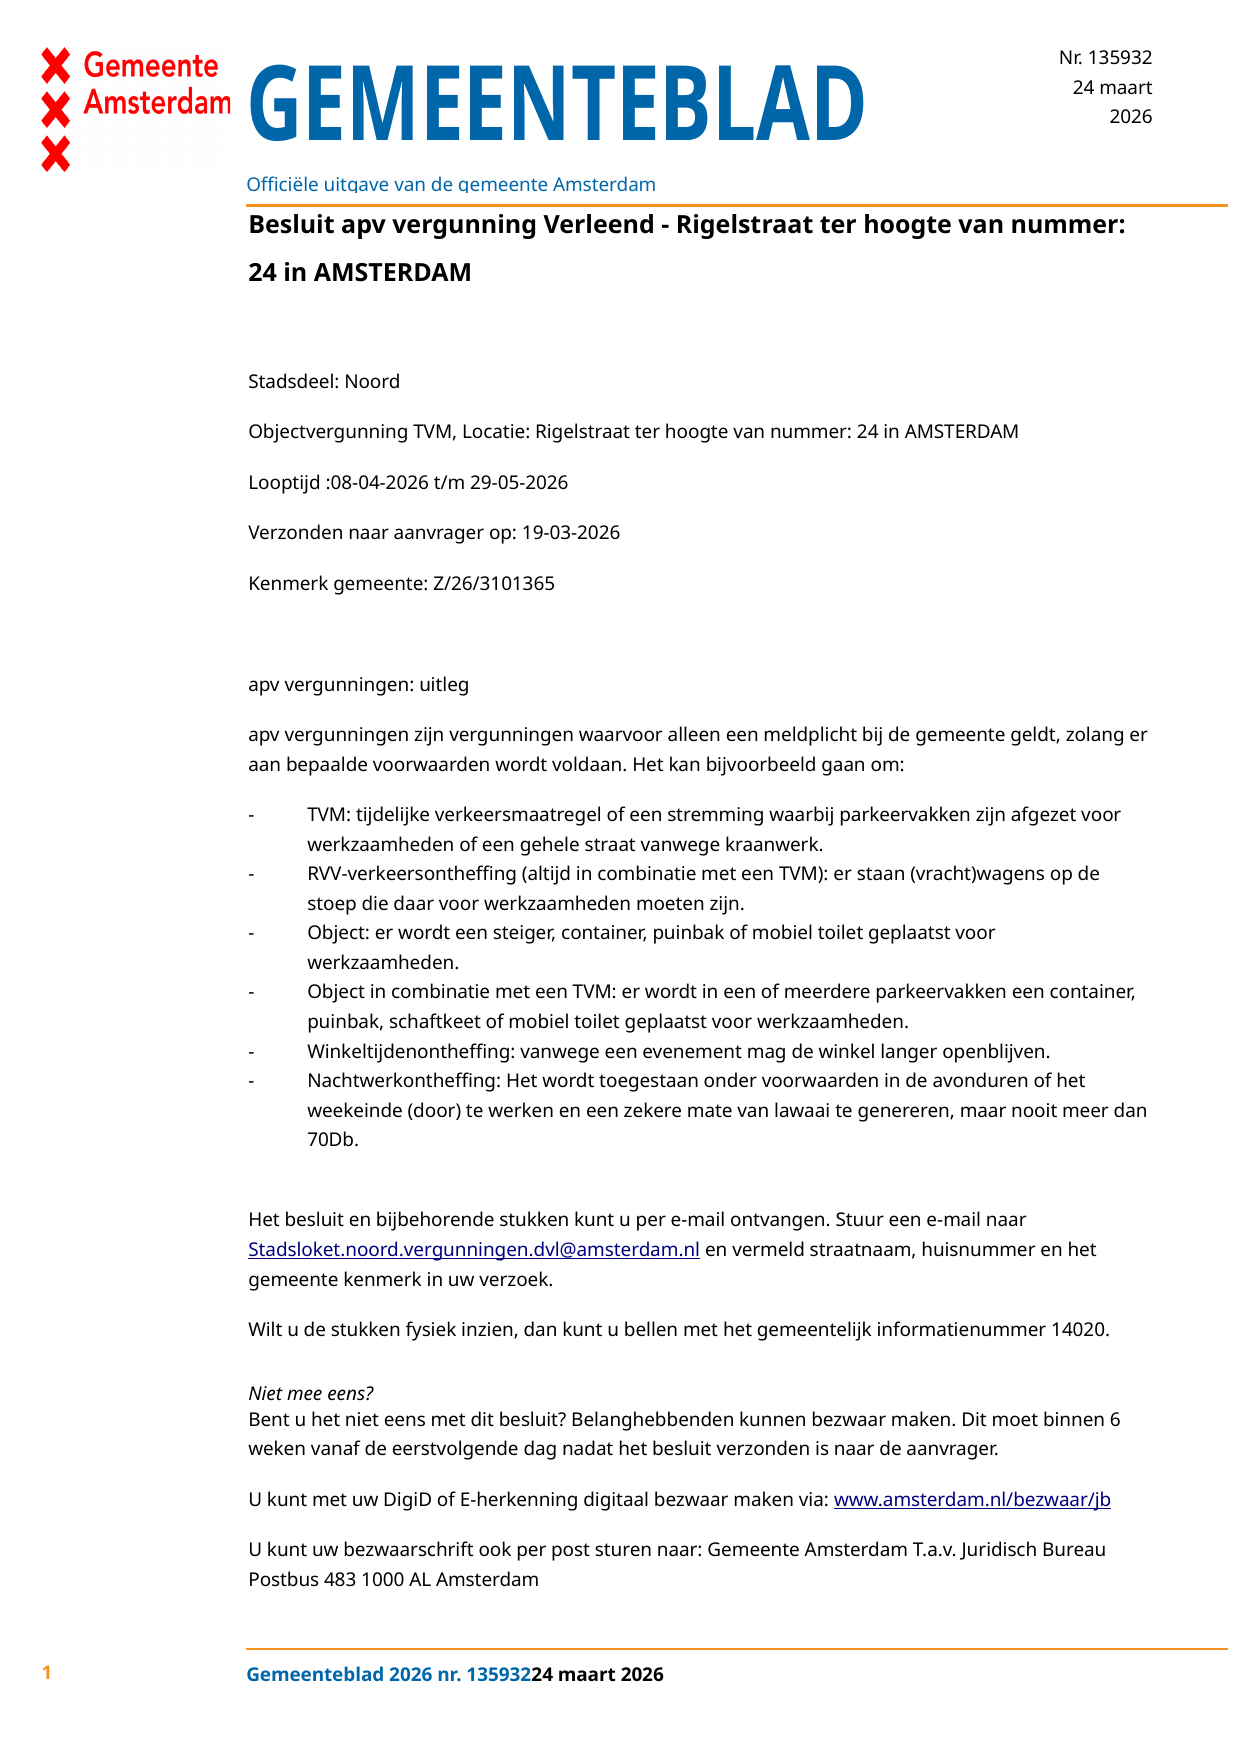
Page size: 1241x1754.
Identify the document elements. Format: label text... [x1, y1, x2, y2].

text Stadsdeel: Noord [248, 368, 1152, 394]
picture [41, 47, 231, 172]
list Winkeltijdenontheffing: vanwege een evenement mag de winkel langer openblijven. [248, 1038, 1152, 1064]
text apv vergunningen zijn vergunningen waarvoor alleen een meldplicht bij de gemeente geldt, zolang er aan bepaalde voorwaarden wordt voldaan. Het kan bijvoorbeeld gaan om: [248, 721, 1152, 777]
list TVM: tijdelijke verkeersmaatregel of een stremming waarbij parkeervakken zijn afgezet voor werkzaamheden of een gehele straat vanwege kraanwerk. [248, 801, 1152, 857]
text Looptijd :08-04-2026 t/m 29-05-2026 [248, 469, 1152, 495]
text Besluit apv vergunning Verleend - Rigelstraat ter hoogte van nummer: 24 in AMSTERDAM [248, 207, 1152, 288]
text Bent u het niet eens met dit besluit? Belanghebbenden kunnen bezwaar maken. Dit moet binnen 6 weken vanaf de eerstvolgende dag nadat het besluit verzonden is naar de aanvrager. [248, 1406, 1152, 1461]
list Object: er wordt een steiger, container, puinbak of mobiel toilet geplaatst voor werkzaamheden. [248, 919, 1152, 975]
text Kenmerk gemeente: Z/26/3101365 [248, 570, 1152, 596]
list RVV-verkeersontheffing (altijd in combinatie met een TVM): er staan (vracht)wagens op de stoep die daar voor werkzaamheden moeten zijn. [248, 860, 1152, 916]
text Niet mee eens? [248, 1380, 1152, 1406]
text apv vergunningen: uitleg [248, 671, 1152, 697]
text Wilt u de stukken fysiek inzien, dan kunt u bellen met het gemeentelijk informatienummer 14020. [248, 1316, 1152, 1342]
list Nachtwerkontheffing: Het wordt toegestaan onder voorwaarden in de avonduren of het weekeinde (door) te werken en een zekere mate van lawaai te genereren, maar nooit meer dan 70Db. [248, 1067, 1152, 1152]
text Verzonden naar aanvrager op: 19-03-2026 [248, 519, 1152, 545]
list Object in combinatie met een TVM: er wordt in een of meerdere parkeervakken een container, puinbak, schaftkeet of mobiel toilet geplaatst voor werkzaamheden. [248, 979, 1152, 1034]
text Objectvergunning TVM, Locatie: Rigelstraat ter hoogte van nummer: 24 in AMSTERDAM [248, 419, 1152, 444]
text U kunt uw bezwaarschrift ook per post sturen naar: Gemeente Amsterdam T.a.v. Juridisch Bureau Postbus 483 1000 AL Amsterdam [248, 1536, 1152, 1592]
text Het besluit en bijbehorende stukken kunt u per e-mail ontvangen. Stuur een e-mail naar Stadsloket.noord.vergunningen.dvl@amsterdam.nl en vermeld straatnaam, huisnummer en het gemeente kenmerk in uw verzoek. [248, 1207, 1152, 1292]
text U kunt met uw DigiD of E-herkenning digitaal bezwaar maken via: www.amsterdam.nl/bezwaar/jb [248, 1486, 1152, 1512]
